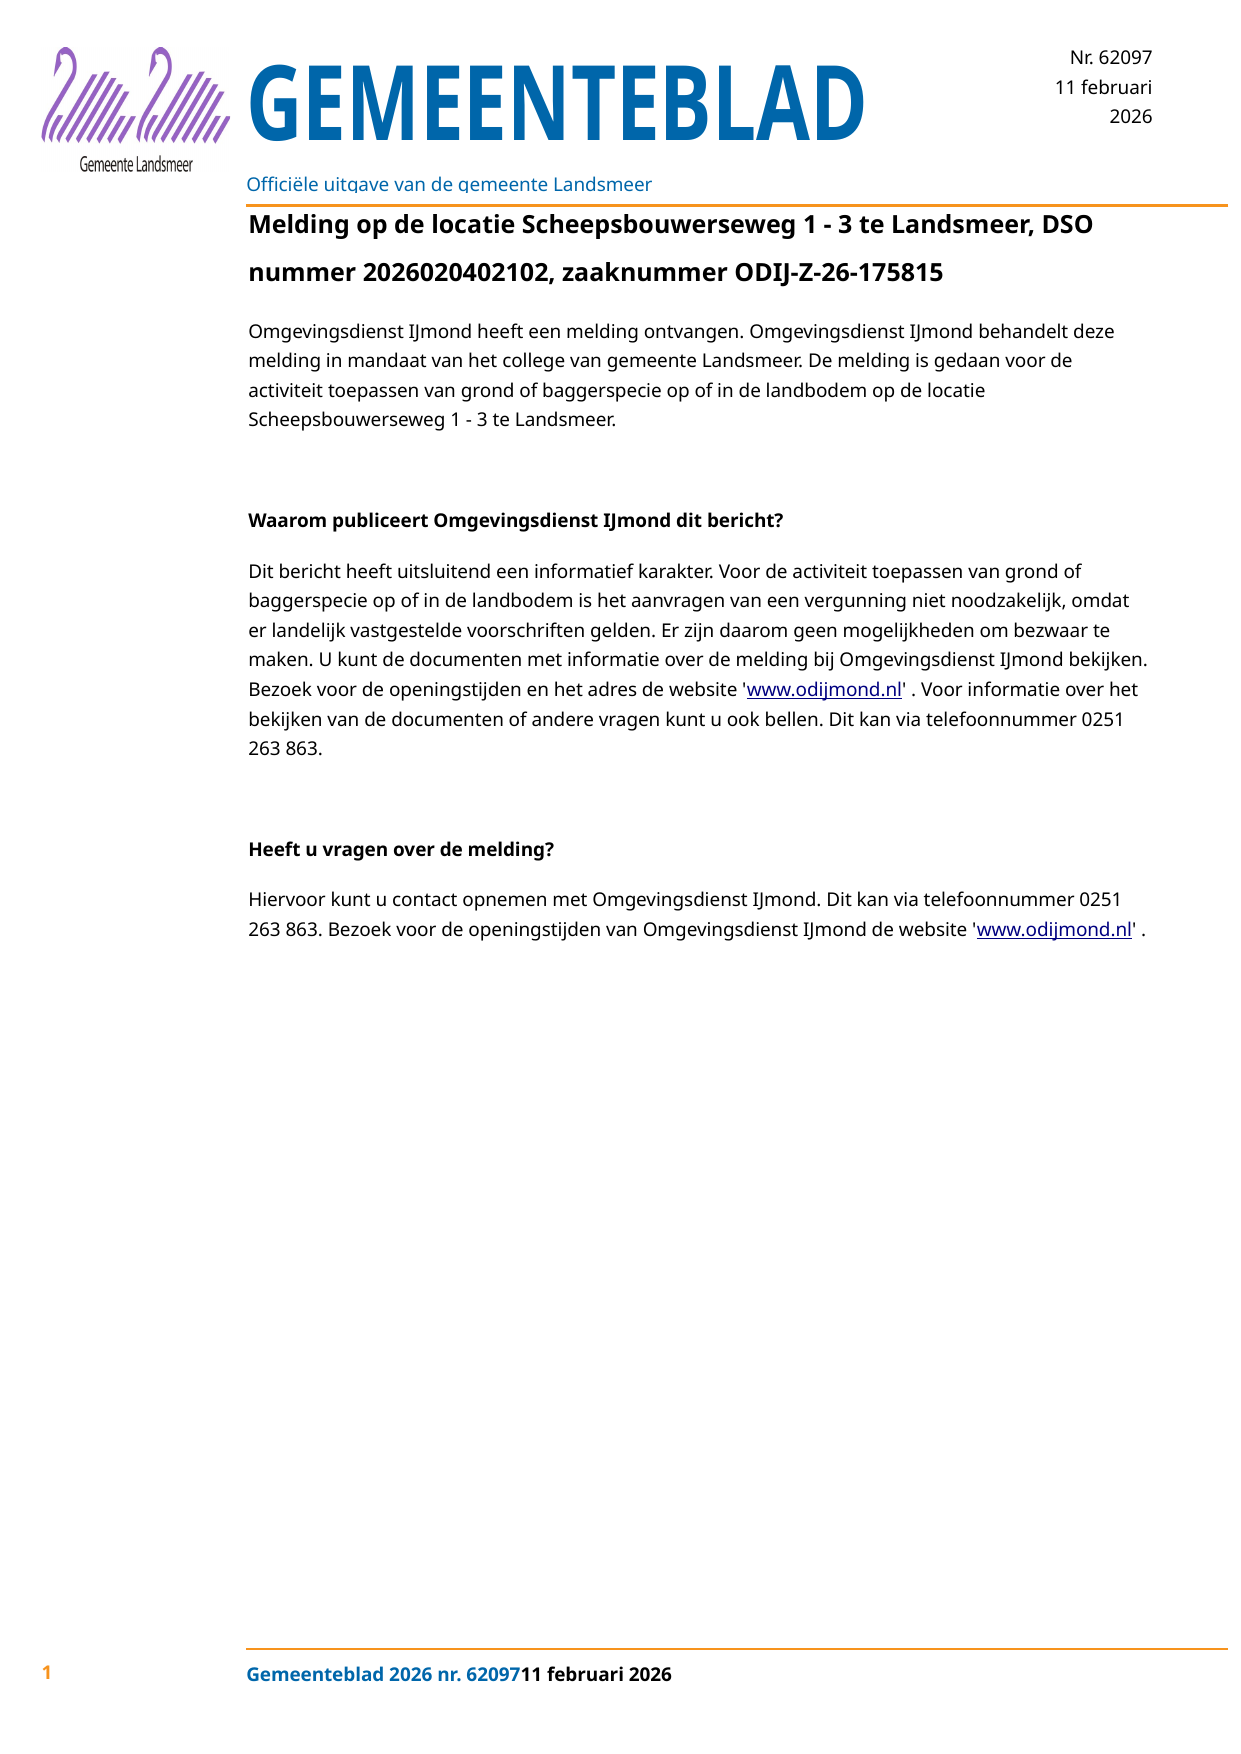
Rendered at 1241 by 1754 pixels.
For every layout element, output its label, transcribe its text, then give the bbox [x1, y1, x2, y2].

text Waarom publiceert Omgevingsdienst IJmond dit bericht? [248, 507, 1152, 533]
text Omgevingsdienst IJmond heeft een melding ontvangen. Omgevingsdienst IJmond behandelt deze melding in mandaat van het college van gemeente Landsmeer. De melding is gedaan voor de activiteit toepassen van grond of baggerspecie op of in de landbodem op de locatie Scheepsbouwerseweg 1 - 3 te Landsmeer. [248, 318, 1152, 432]
text Heeft u vragen over de melding? [248, 836, 1152, 862]
text Melding op de locatie Scheepsbouwerseweg 1 - 3 te Landsmeer, DSO nummer 2026020402102, zaaknummer ODIJ-Z-26-175815 [248, 207, 1152, 288]
text Hiervoor kunt u contact opnemen met Omgevingsdienst IJmond. Dit kan via telefoonnummer 0251 263 863. Bezoek voor de openingstijden van Omgevingsdienst IJmond de website 'www.odijmond.nl' . [248, 887, 1152, 942]
picture [41, 47, 231, 172]
text Dit bericht heeft uitsluitend een informatief karakter. Voor de activiteit toepassen van grond of baggerspecie op of in de landbodem is het aanvragen van een vergunning niet noodzakelijk, omdat er landelijk vastgestelde voorschriften gelden. Er zijn daarom geen mogelijkheden om bezwaar te maken. U kunt de documenten met informatie over de melding bij Omgevingsdienst IJmond bekijken. Bezoek voor de openingstijden en het adres de website 'www.odijmond.nl' . Voor informatie over het bekijken van de documenten of andere vragen kunt u ook bellen. Dit kan via telefoonnummer 0251 263 863. [248, 558, 1152, 761]
